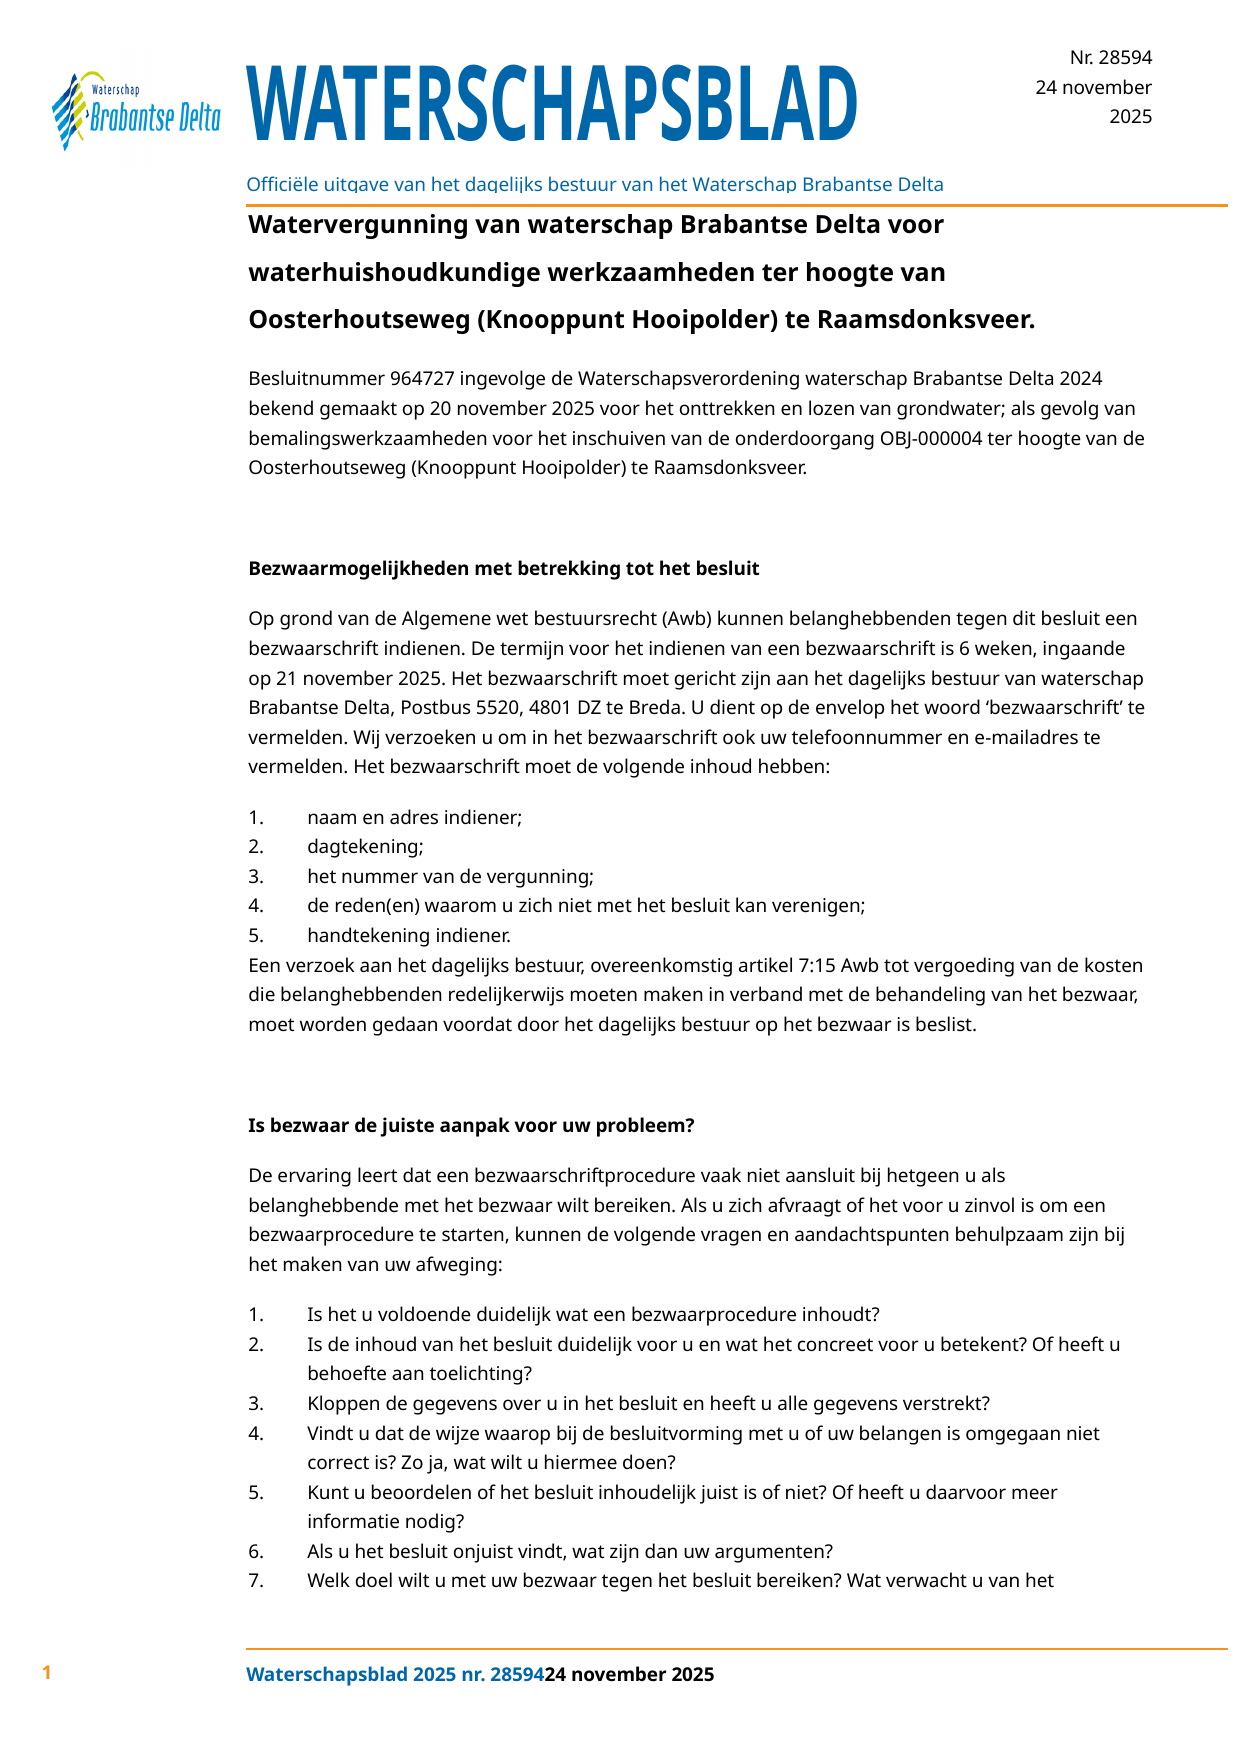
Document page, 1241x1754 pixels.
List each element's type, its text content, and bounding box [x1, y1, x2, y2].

picture [41, 47, 231, 172]
list naam en adres indiener; [248, 804, 1152, 829]
list Welk doel wilt u met uw bezwaar tegen het besluit bereiken? Wat verwacht u van het [248, 1568, 1152, 1593]
text Besluitnummer 964727 ingevolge de Waterschapsverordening waterschap Brabantse Delta 2024 bekend gemaakt op 20 november 2025 voor het onttrekken en lozen van grondwater; als gevolg van bemalingswerkzaamheden voor het inschuiven van de onderdoorgang OBJ-000004 ter hoogte van de Oosterhoutseweg (Knooppunt Hooipolder) te Raamsdonksveer. [248, 366, 1152, 480]
list de reden(en) waarom u zich niet met het besluit kan verenigen; [248, 893, 1152, 918]
text Bezwaarmogelijkheden met betrekking tot het besluit [248, 555, 1152, 581]
list handtekening indiener. [248, 922, 1152, 948]
text Watervergunning van waterschap Brabantse Delta voor waterhuishoudkundige werkzaamheden ter hoogte van Oosterhoutseweg (Knooppunt Hooipolder) te Raamsdonksveer. [248, 207, 1152, 336]
text Op grond van de Algemene wet bestuursrecht (Awb) kunnen belanghebbenden tegen dit besluit een bezwaarschrift indienen. De termijn voor het indienen van een bezwaarschrift is 6 weken, ingaande op 21 november 2025. Het bezwaarschrift moet gericht zijn aan het dagelijks bestuur van waterschap Brabantse Delta, Postbus 5520, 4801 DZ te Breda. U dient op de envelop het woord ‘bezwaarschrift’ te vermelden. Wij verzoeken u om in het bezwaarschrift ook uw telefoonnummer en e‑mailadres te vermelden. Het bezwaarschrift moet de volgende inhoud hebben: [248, 606, 1152, 779]
list Is de inhoud van het besluit duidelijk voor u en wat het concreet voor u betekent? Of heeft u behoefte aan toelichting? [248, 1331, 1152, 1386]
list Als u het besluit onjuist vindt, wat zijn dan uw argumenten? [248, 1538, 1152, 1564]
text Is bezwaar de juiste aanpak voor uw probleem? [248, 1112, 1152, 1137]
list Kloppen de gegevens over u in het besluit en heeft u alle gegevens verstrekt? [248, 1390, 1152, 1416]
list dagtekening; [248, 833, 1152, 859]
list het nummer van de vergunning; [248, 863, 1152, 889]
list Is het u voldoende duidelijk wat een bezwaarprocedure inhoudt? [248, 1301, 1152, 1327]
text Een verzoek aan het dagelijks bestuur, overeenkomstig artikel 7:15 Awb tot vergoeding van de kosten die belanghebbenden redelijkerwijs moeten maken in verband met de behandeling van het bezwaar, moet worden gedaan voordat door het dagelijks bestuur op het bezwaar is beslist. [248, 952, 1152, 1037]
text De ervaring leert dat een bezwaarschriftprocedure vaak niet aansluit bij hetgeen u als belanghebbende met het bezwaar wilt bereiken. Als u zich afvraagt of het voor u zinvol is om een bezwaarprocedure te starten, kunnen de volgende vragen en aandachtspunten behulpzaam zijn bij het maken van uw afweging: [248, 1162, 1152, 1277]
list Kunt u beoordelen of het besluit inhoudelijk juist is of niet? Of heeft u daarvoor meer informatie nodig? [248, 1479, 1152, 1534]
list Vindt u dat de wijze waarop bij de besluitvorming met u of uw belangen is omgegaan niet correct is? Zo ja, wat wilt u hiermee doen? [248, 1420, 1152, 1475]
